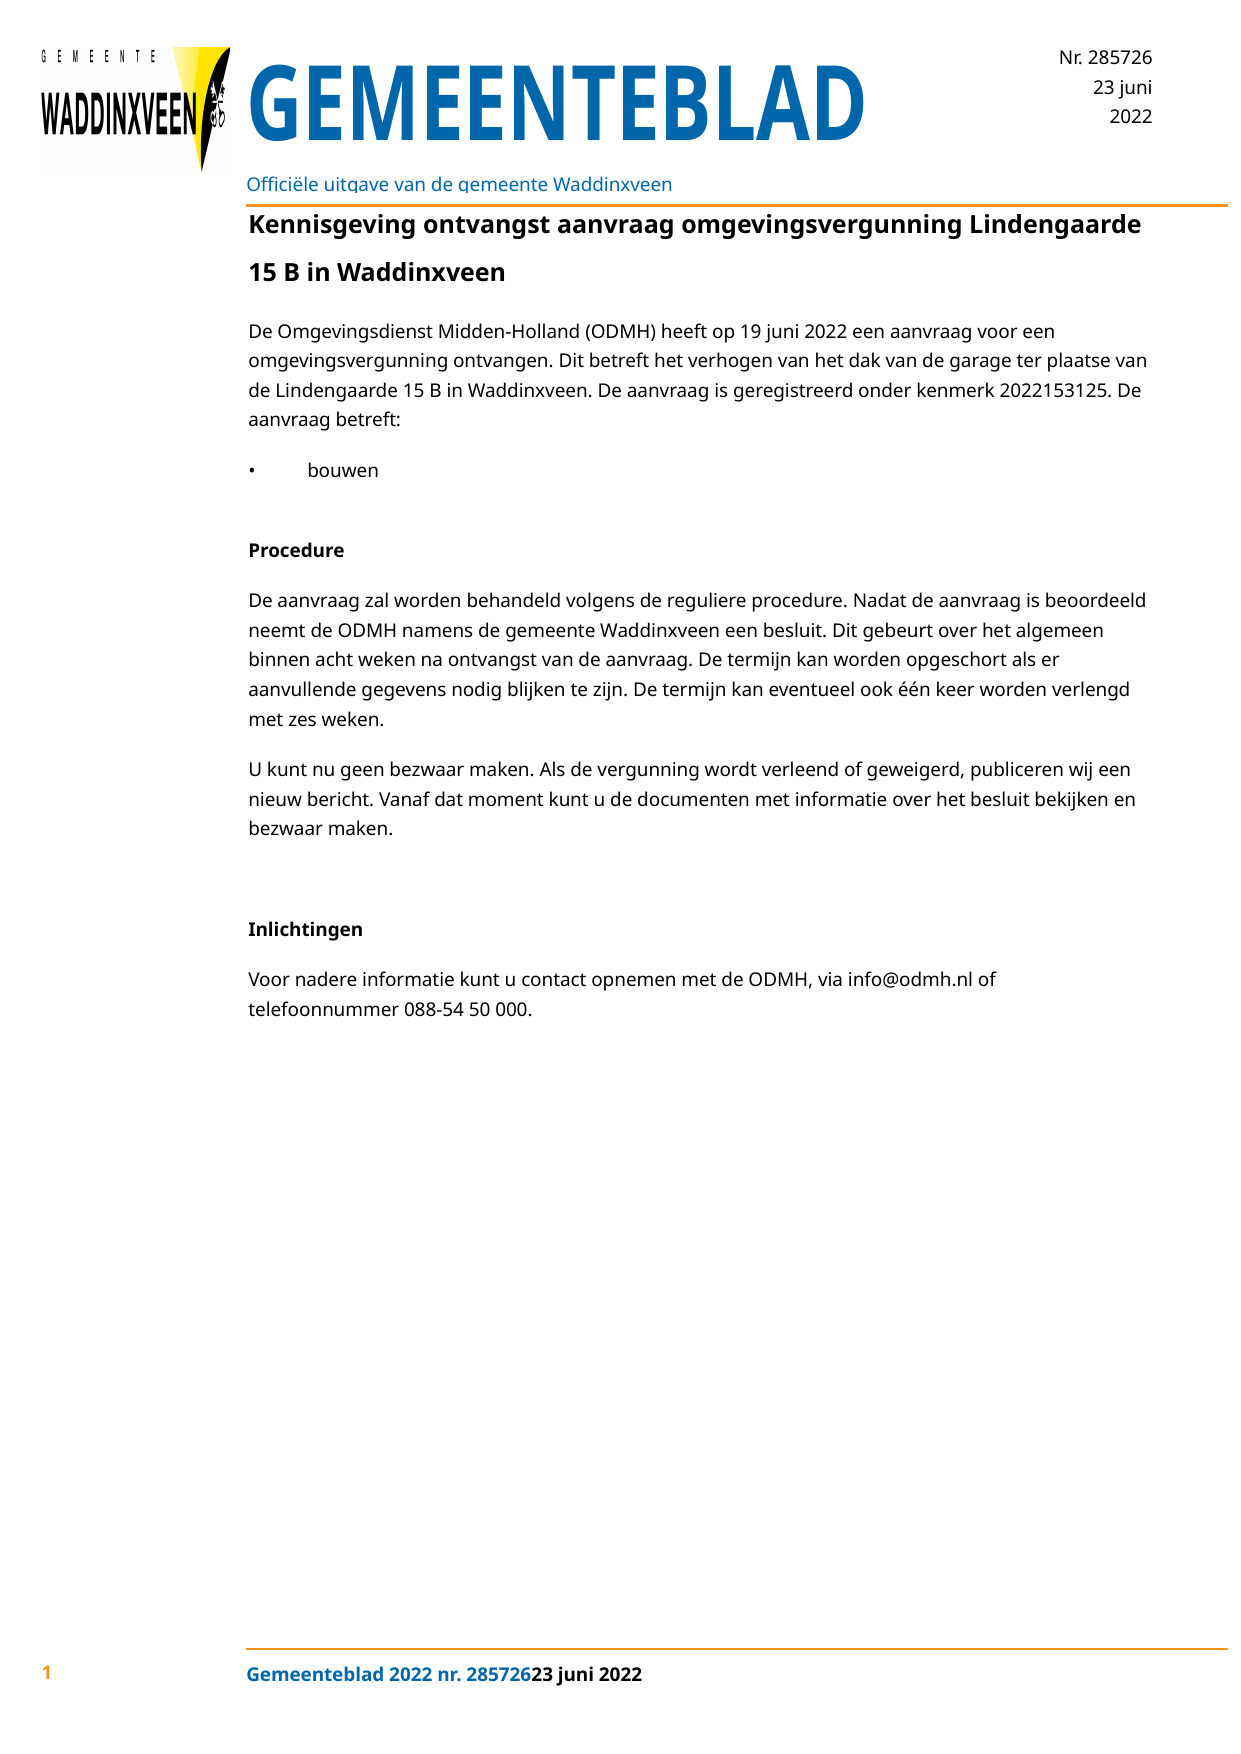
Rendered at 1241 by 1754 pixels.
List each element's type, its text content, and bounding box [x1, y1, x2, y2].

text Inlichtingen [248, 916, 1152, 942]
text Procedure [248, 537, 1152, 563]
text De aanvraag zal worden behandeld volgens de reguliere procedure. Nadat de aanvraag is beoordeeld neemt de ODMH namens de gemeente Waddinxveen een besluit. Dit gebeurt over het algemeen binnen acht weken na ontvangst van de aanvraag. De termijn kan worden opgeschort als er aanvullende gegevens nodig blijken te zijn. De termijn kan eventueel ook één keer worden verlengd met zes weken. [248, 587, 1152, 732]
list bouwen [248, 457, 1152, 483]
text Kennisgeving ontvangst aanvraag omgevingsvergunning Lindengaarde 15 B in Waddinxveen [248, 207, 1152, 288]
text U kunt nu geen bezwaar maken. Als de vergunning wordt verleend of geweigerd, publiceren wij een nieuw bericht. Vanaf dat moment kunt u de documenten met informatie over het besluit bekijken en bezwaar maken. [248, 756, 1152, 841]
text De Omgevingsdienst Midden-Holland (ODMH) heeft op 19 juni 2022 een aanvraag voor een omgevingsvergunning ontvangen. Dit betreft het verhogen van het dak van de garage ter plaatse van de Lindengaarde 15 B in Waddinxveen. De aanvraag is geregistreerd onder kenmerk 2022153125. De aanvraag betreft: [248, 318, 1152, 432]
text Voor nadere informatie kunt u contact opnemen met de ODMH, via info@odmh.nl of telefoonnummer 088-54 50 000. [248, 967, 1152, 1022]
picture [41, 47, 231, 172]
